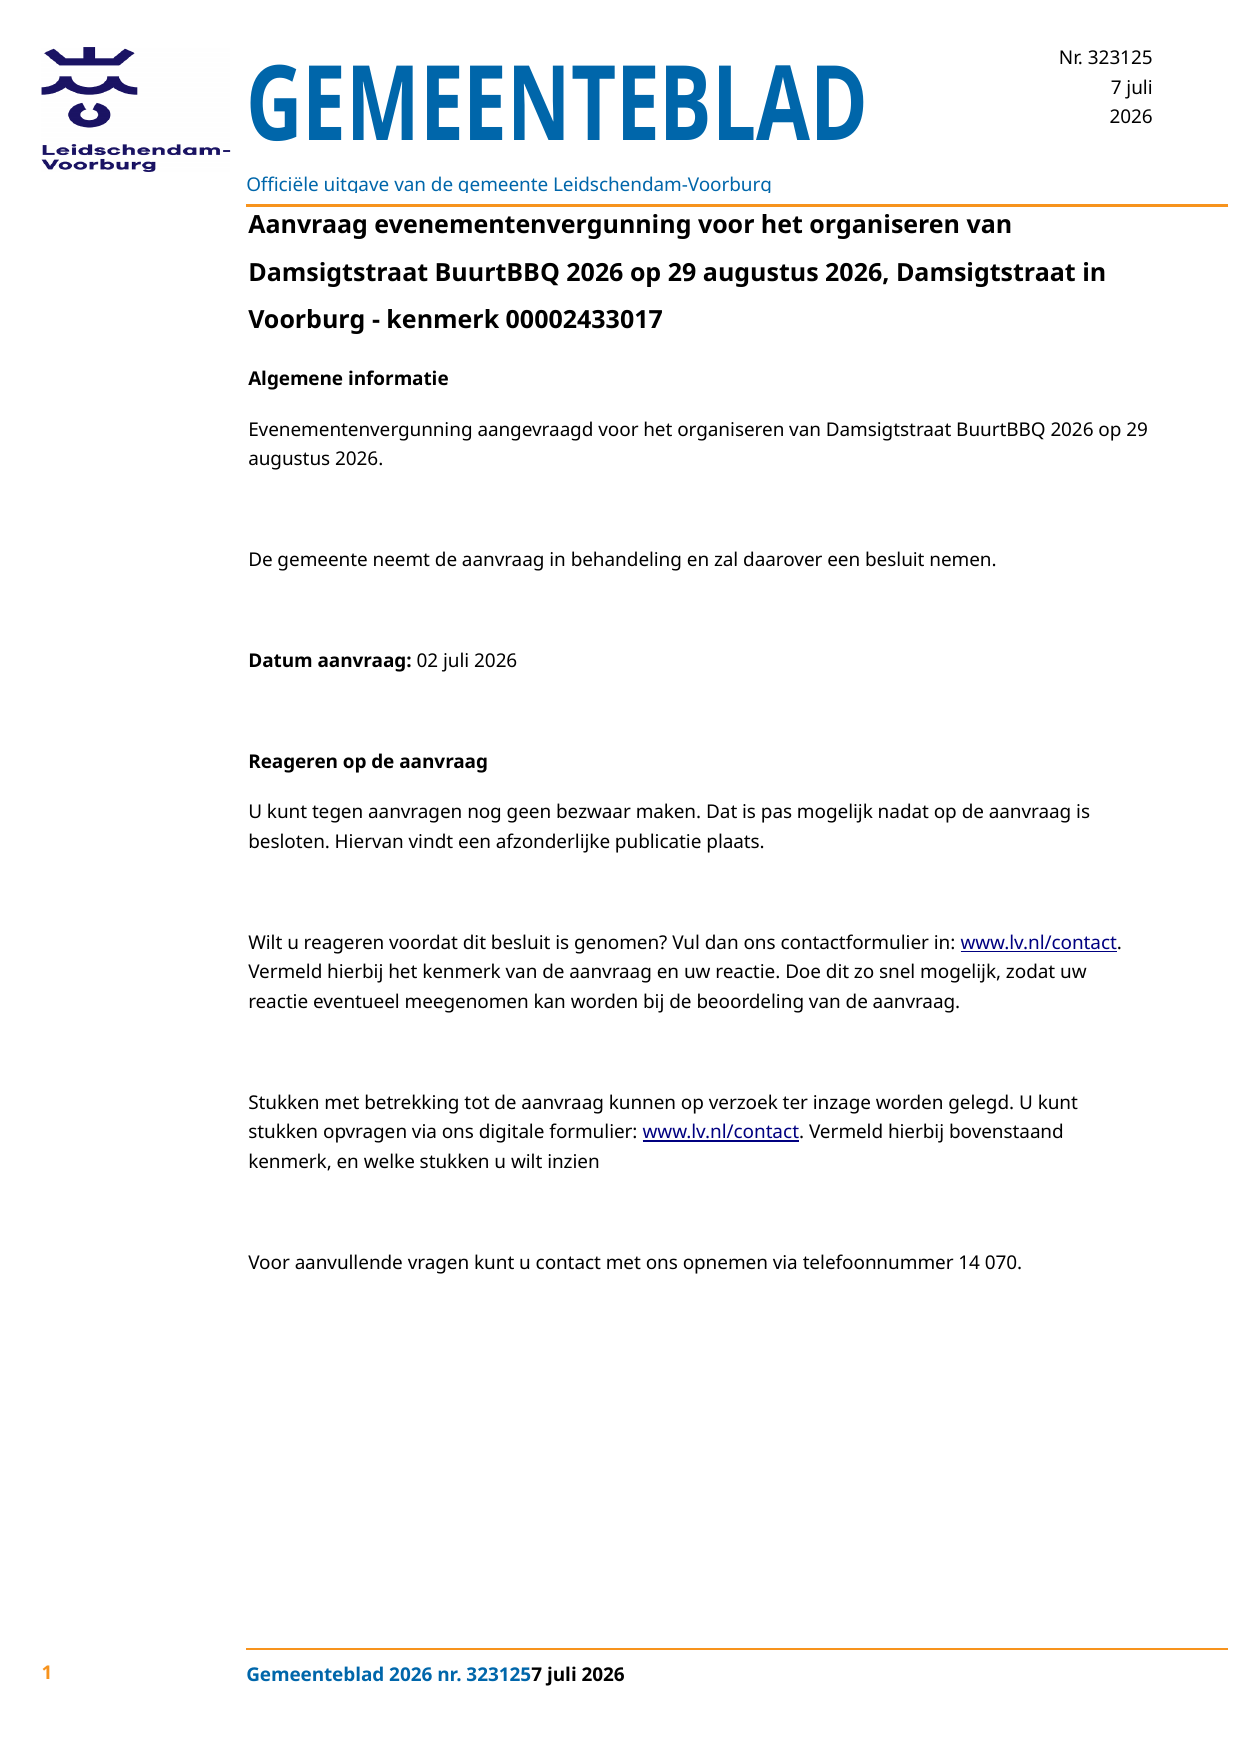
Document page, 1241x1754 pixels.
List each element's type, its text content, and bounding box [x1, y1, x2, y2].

text Datum aanvraag: 02 juli 2026 [248, 647, 1152, 673]
text Reageren op de aanvraag [248, 748, 1152, 774]
text U kunt tegen aanvragen nog geen bezwaar maken. Dat is pas mogelijk nadat op de aanvraag is besloten. Hiervan vindt een afzonderlijke publicatie plaats. [248, 798, 1152, 854]
text Algemene informatie [248, 366, 1152, 391]
text Evenementenvergunning aangevraagd voor het organiseren van Damsigtstraat BuurtBBQ 2026 op 29 augustus 2026. [248, 416, 1152, 471]
text Stukken met betrekking tot de aanvraag kunnen op verzoek ter inzage worden gelegd. U kunt stukken opvragen via ons digitale formulier: www.lv.nl/contact. Vermeld hierbij bovenstaand kenmerk, en welke stukken u wilt inzien [248, 1089, 1152, 1174]
text De gemeente neemt de aanvraag in behandeling en zal daarover een besluit nemen. [248, 546, 1152, 572]
text Voor aanvullende vragen kunt u contact met ons opnemen via telefoonnummer 14 070. [248, 1249, 1152, 1274]
text Aanvraag evenementenvergunning voor het organiseren van Damsigtstraat BuurtBBQ 2026 op 29 augustus 2026, Damsigtstraat in Voorburg - kenmerk 00002433017 [248, 207, 1152, 336]
text Wilt u reageren voordat dit besluit is genomen? Vul dan ons contactformulier in: www.lv.nl/contact. Vermeld hierbij het kenmerk van de aanvraag en uw reactie. Doe dit zo snel mogelijk, zodat uw reactie eventueel meegenomen kan worden bij de beoordeling van de aanvraag. [248, 929, 1152, 1014]
picture [41, 47, 231, 172]
